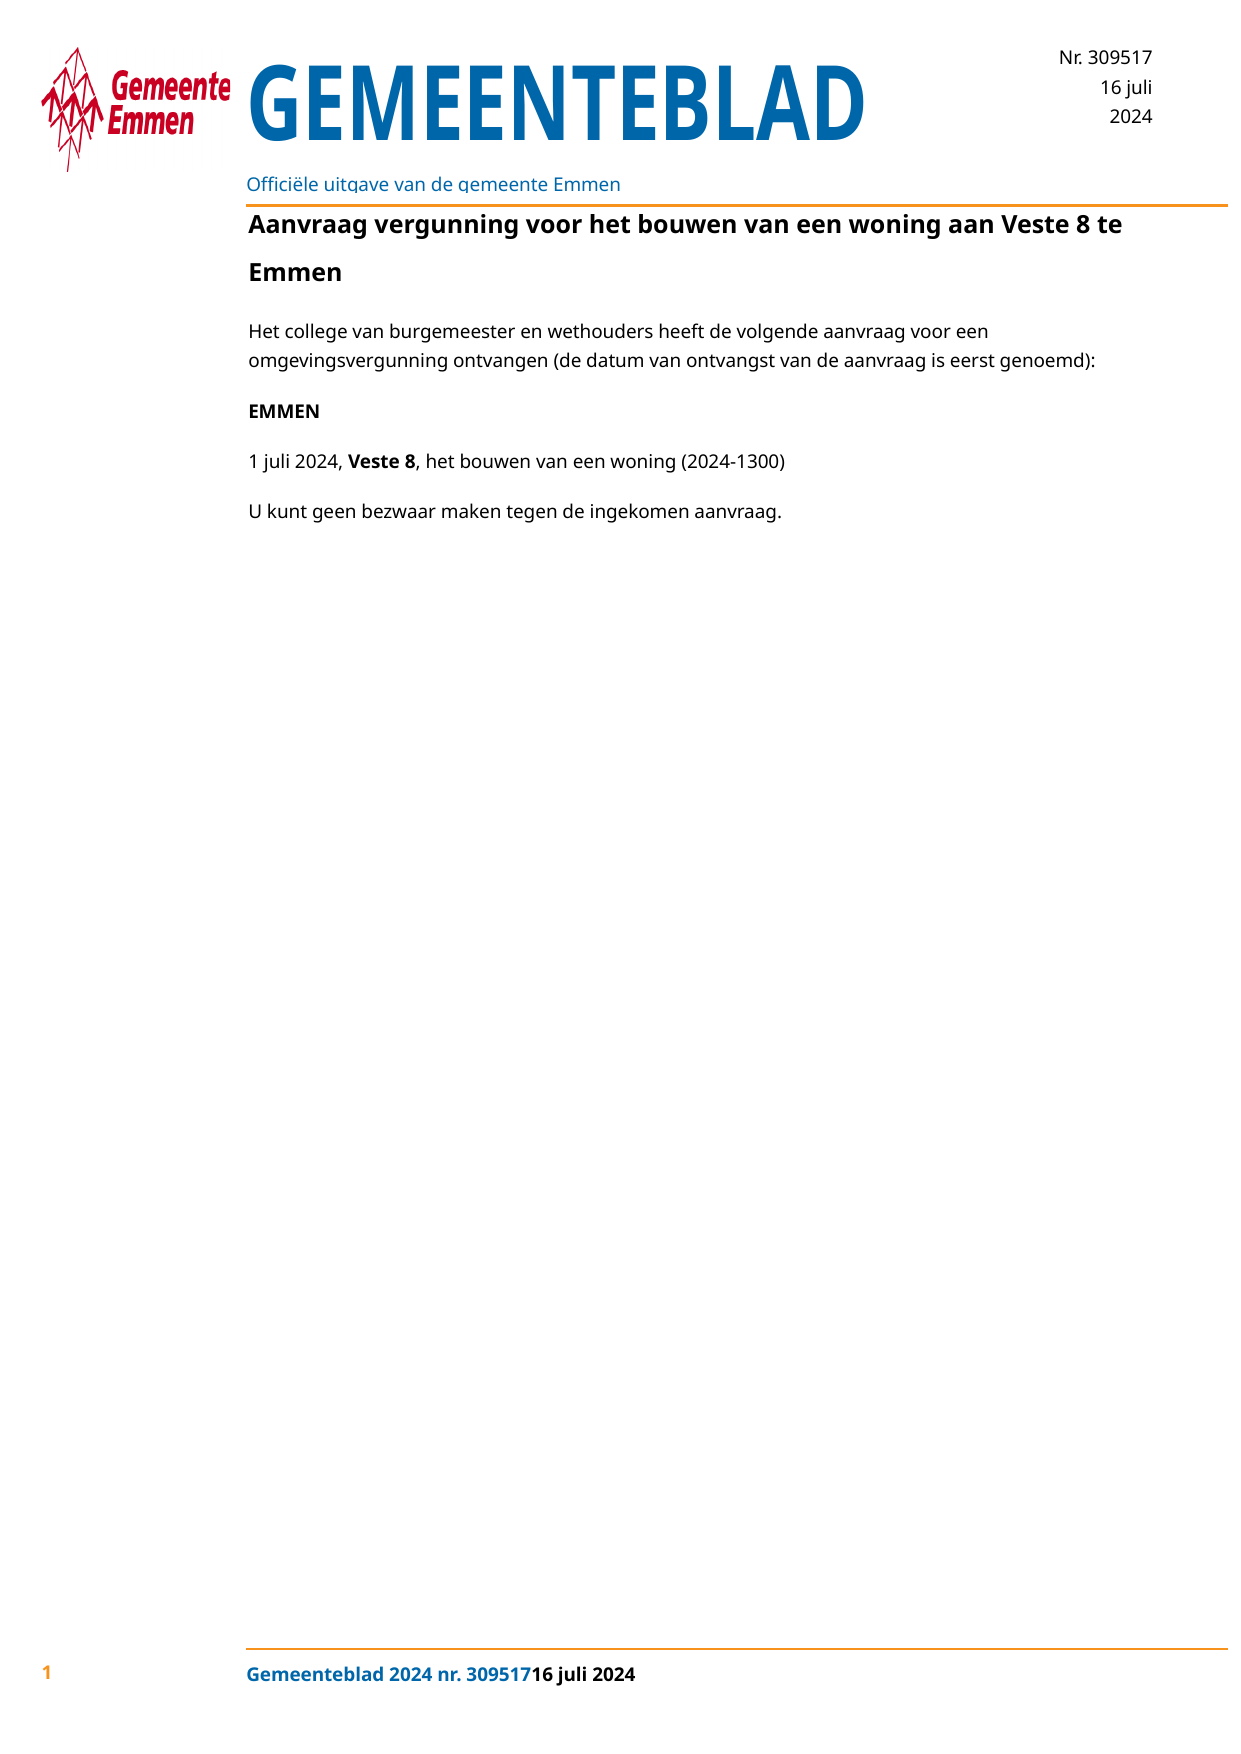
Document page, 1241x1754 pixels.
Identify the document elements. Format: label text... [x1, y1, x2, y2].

text Het college van burgemeester en wethouders heeft de volgende aanvraag voor een omgevingsvergunning ontvangen (de datum van ontvangst van de aanvraag is eerst genoemd): [248, 318, 1152, 373]
picture [41, 47, 231, 172]
text Aanvraag vergunning voor het bouwen van een woning aan Veste 8 te Emmen [248, 207, 1152, 288]
text EMMEN [248, 398, 1152, 424]
text 1 juli 2024, Veste 8, het bouwen van een woning (2024-1300) [248, 448, 1152, 474]
text U kunt geen bezwaar maken tegen de ingekomen aanvraag. [248, 499, 1152, 524]
